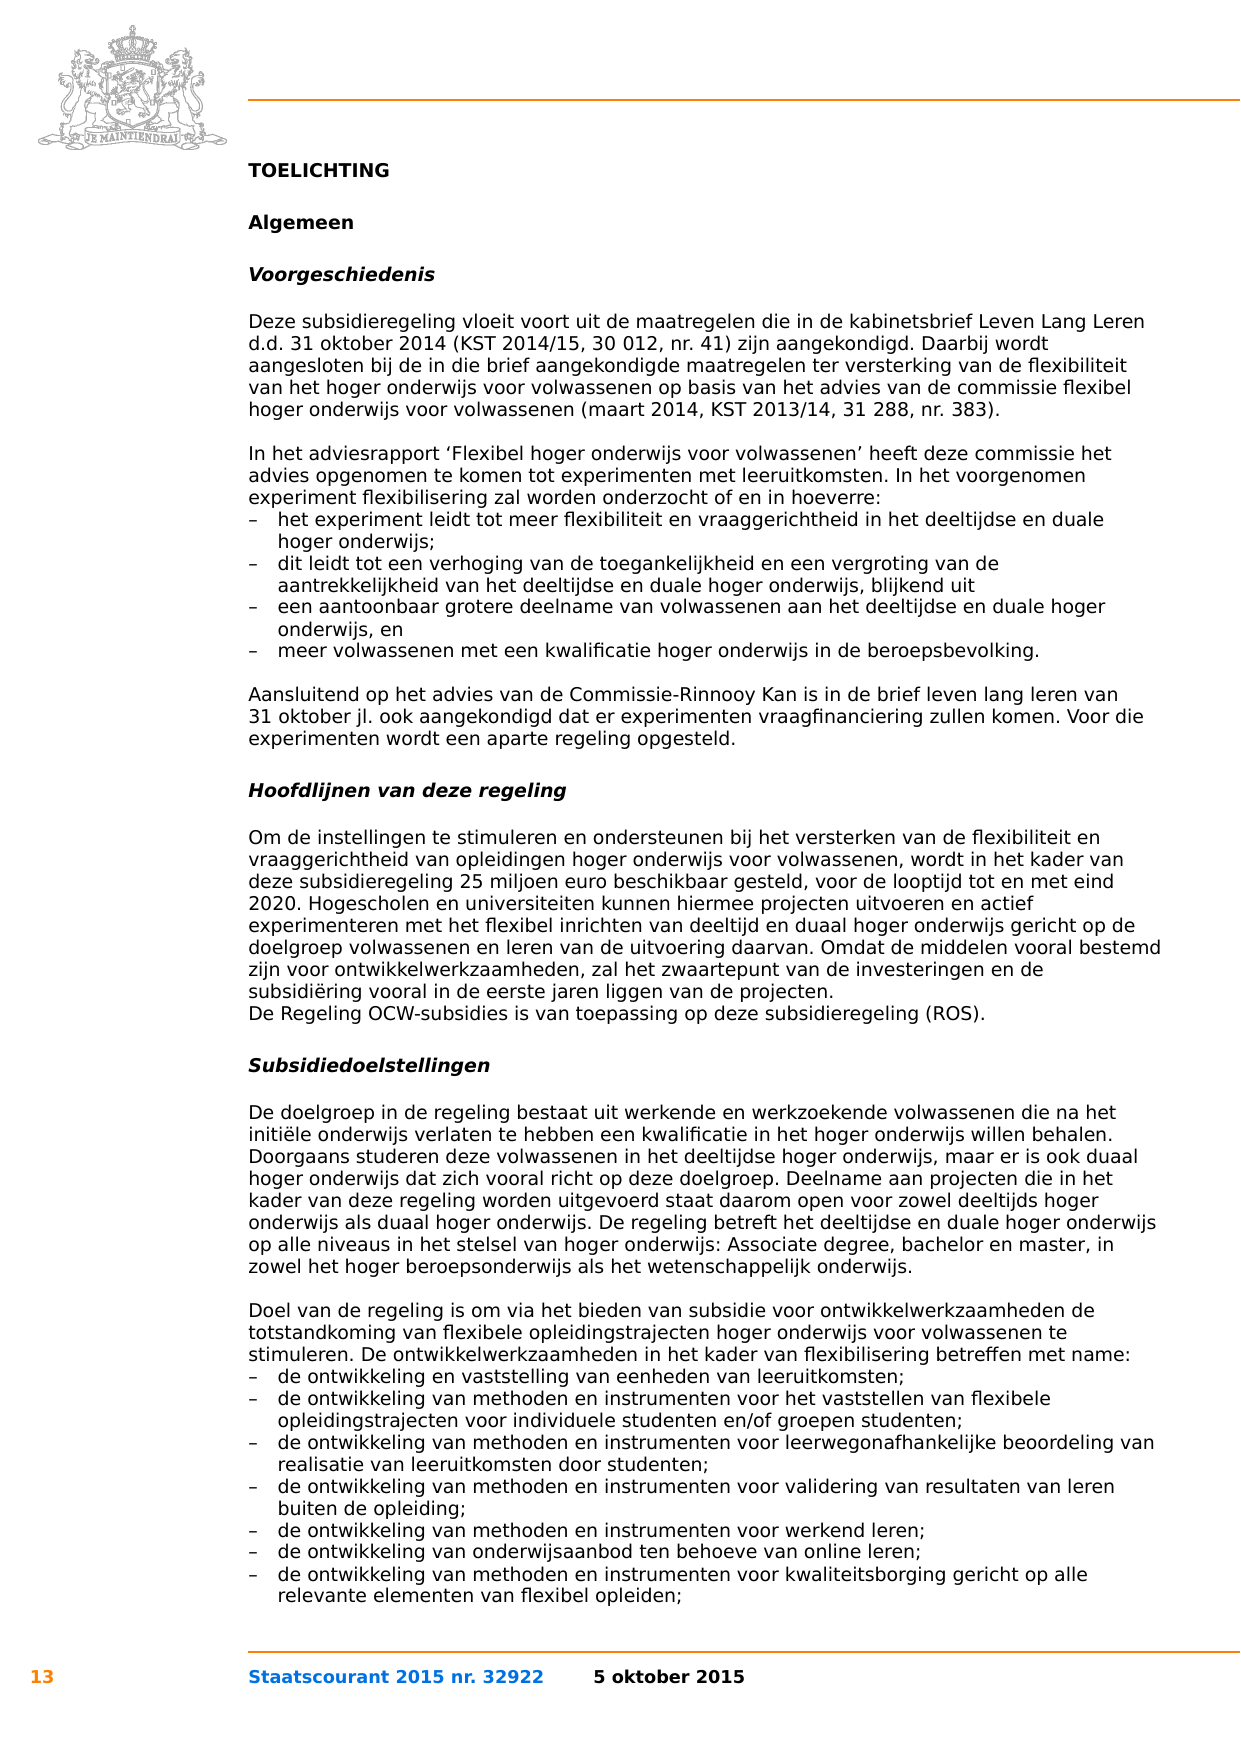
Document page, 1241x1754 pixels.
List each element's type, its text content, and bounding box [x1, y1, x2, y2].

text – een aantoonbaar grotere deelname van volwassenen aan het deeltijdse en duale hoger onderwijs, en [248, 596, 1163, 640]
text – dit leidt tot een verhoging van de toegankelijkheid en een vergroting van de aantrekkelijkheid van het deeltijdse en duale hoger onderwijs, blijkend uit [248, 552, 1163, 596]
picture [38, 25, 227, 150]
text Doel van de regeling is om via het bieden van subsidie voor ontwikkelwerkzaamheden de totstandkoming van flexibele opleidingstrajecten hoger onderwijs voor volwassenen te stimuleren. De ontwikkelwerkzaamheden in het kader van flexibilisering betreffen met name: [248, 1300, 1163, 1366]
text – het experiment leidt tot meer flexibiliteit en vraaggerichtheid in het deeltijdse en duale hoger onderwijs; [248, 508, 1163, 552]
subtitle Subsidiedoelstellingen [248, 1055, 1163, 1077]
text De Regeling OCW-subsidies is van toepassing op deze subsidieregeling (ROS). [248, 1003, 1163, 1025]
subtitle TOELICHTING [248, 160, 1163, 182]
text In het adviesrapport ‘Flexibel hoger onderwijs voor volwassenen’ heeft deze commissie het advies opgenomen te komen tot experimenten met leeruitkomsten. In het voorgenomen experiment flexibilisering zal worden onderzocht of en in hoeverre: [248, 443, 1163, 508]
text – de ontwikkeling en vaststelling van eenheden van leeruitkomsten; [248, 1366, 1163, 1388]
text – de ontwikkeling van methoden en instrumenten voor leerwegonafhankelijke beoordeling van realisatie van leeruitkomsten door studenten; [248, 1432, 1163, 1476]
text Om de instellingen te stimuleren en ondersteunen bij het versterken van de flexibiliteit en vraaggerichtheid van opleidingen hoger onderwijs voor volwassenen, wordt in het kader van deze subsidieregeling 25 miljoen euro beschikbaar gesteld, voor de looptijd tot en met eind 2020. Hogescholen en universiteiten kunnen hiermee projecten uitvoeren en actief experimenteren met het flexibel inrichten van deeltijd en duaal hoger onderwijs gericht op de doelgroep volwassenen en leren van de uitvoering daarvan. Omdat de middelen vooral bestemd zijn voor ontwikkelwerkzaamheden, zal het zwaartepunt van de investeringen en de subsidiëring vooral in de eerste jaren liggen van de projecten. [248, 827, 1163, 1003]
text – de ontwikkeling van methoden en instrumenten voor het vaststellen van flexibele opleidingstrajecten voor individuele studenten en/of groepen studenten; [248, 1388, 1163, 1432]
text De doelgroep in de regeling bestaat uit werkende en werkzoekende volwassenen die na het initiële onderwijs verlaten te hebben een kwalificatie in het hoger onderwijs willen behalen. Doorgaans studeren deze volwassenen in het deeltijdse hoger onderwijs, maar er is ook duaal hoger onderwijs dat zich vooral richt op deze doelgroep. Deelname aan projecten die in het kader van deze regeling worden uitgevoerd staat daarom open voor zowel deeltijds hoger onderwijs als duaal hoger onderwijs. De regeling betreft het deeltijdse en duale hoger onderwijs op alle niveaus in het stelsel van hoger onderwijs: Associate degree, bachelor en master, in zowel het hoger beroepsonderwijs als het wetenschappelijk onderwijs. [248, 1102, 1163, 1278]
text – de ontwikkeling van methoden en instrumenten voor validering van resultaten van leren buiten de opleiding; [248, 1476, 1163, 1519]
text Deze subsidieregeling vloeit voort uit de maatregelen die in de kabinetsbrief Leven Lang Leren d.d. 31 oktober 2014 (KST 2014/15, 30 012, nr. 41) zijn aangekondigd. Daarbij wordt aangesloten bij de in die brief aangekondigde maatregelen ter versterking van de flexibiliteit van het hoger onderwijs voor volwassenen op basis van het advies van de commissie flexibel hoger onderwijs voor volwassenen (maart 2014, KST 2013/14, 31 288, nr. 383). [248, 311, 1163, 421]
text – meer volwassenen met een kwalificatie hoger onderwijs in de beroepsbevolking. [248, 640, 1163, 662]
subtitle Hoofdlijnen van deze regeling [248, 780, 1163, 802]
text Aansluitend op het advies van de Commissie-Rinnooy Kan is in de brief leven lang leren van 31 oktober jl. ook aangekondigd dat er experimenten vraagfinanciering zullen komen. Voor die experimenten wordt een aparte regeling opgesteld. [248, 684, 1163, 750]
text – de ontwikkeling van methoden en instrumenten voor werkend leren; [248, 1519, 1163, 1541]
text – de ontwikkeling van methoden en instrumenten voor kwaliteitsborging gericht op alle relevante elementen van flexibel opleiden; [248, 1563, 1163, 1607]
text – de ontwikkeling van onderwijsaanbod ten behoeve van online leren; [248, 1541, 1163, 1563]
subtitle Algemeen [248, 212, 1163, 234]
subtitle Voorgeschiedenis [248, 264, 1163, 286]
